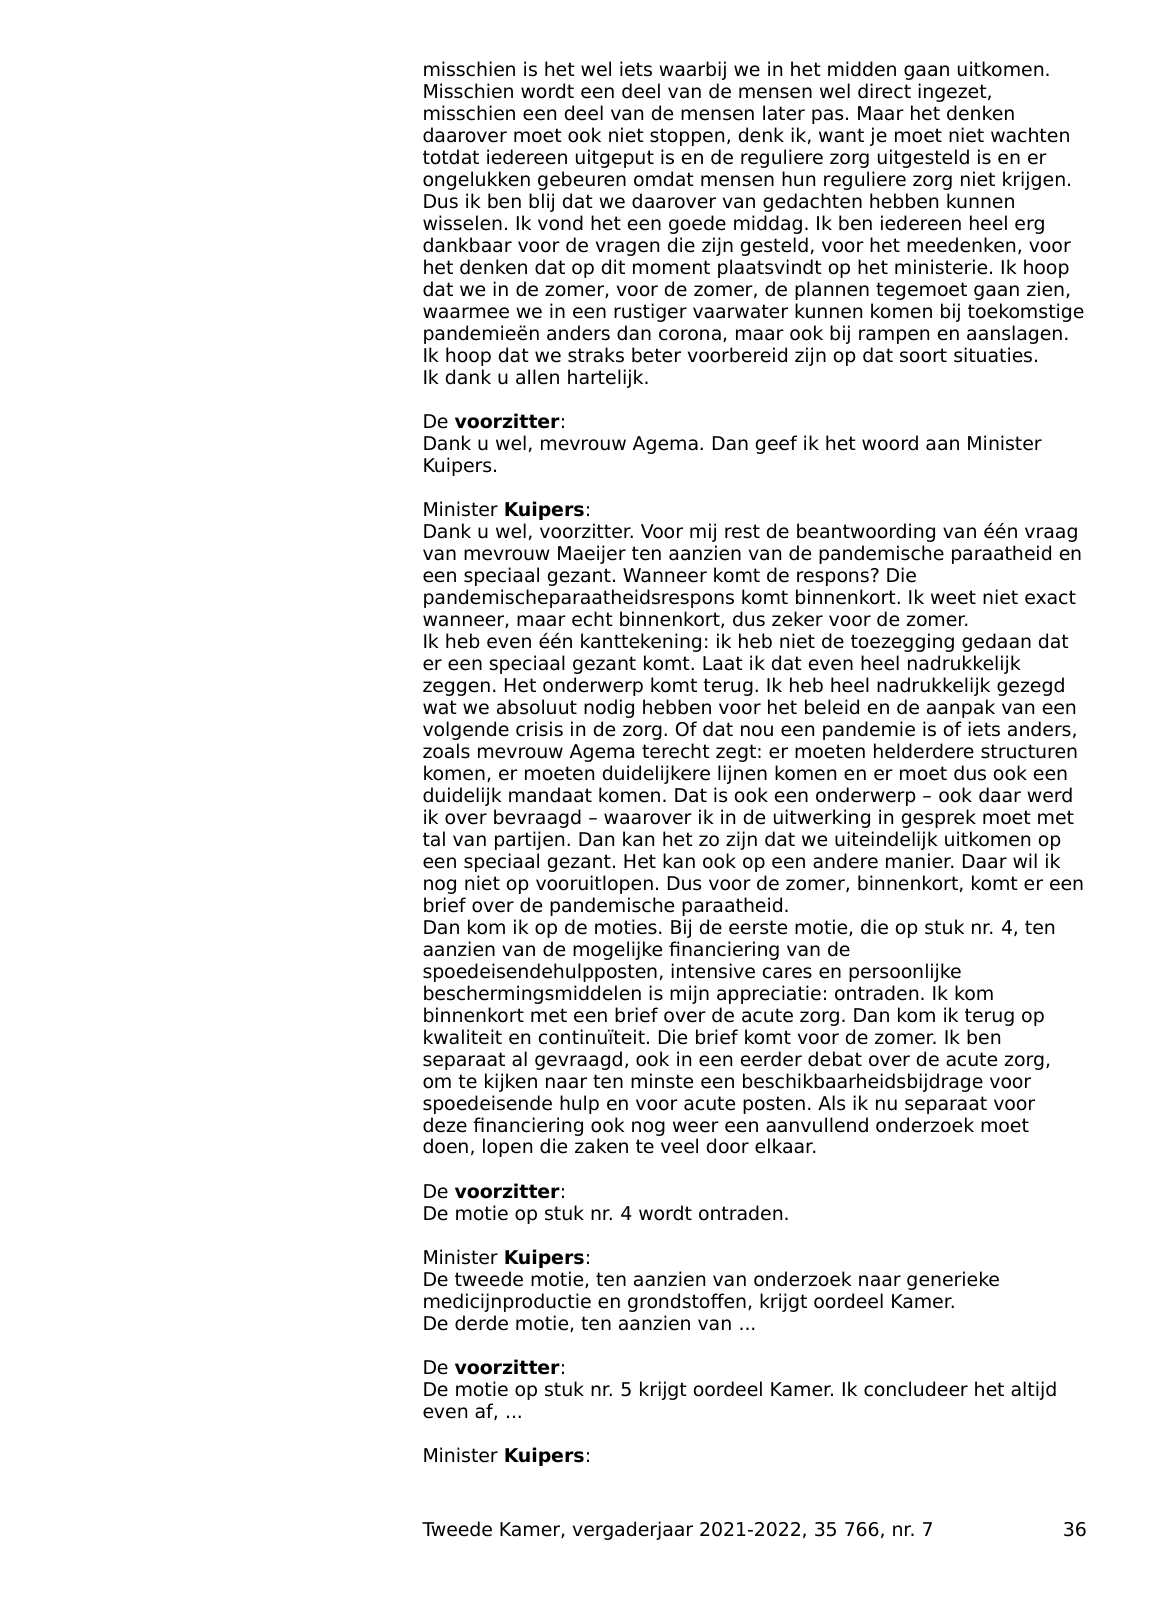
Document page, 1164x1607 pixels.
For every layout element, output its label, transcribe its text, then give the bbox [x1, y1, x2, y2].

text Dank u wel, mevrouw Agema. Dan geef ik het woord aan Minister Kuipers. [422, 433, 1087, 477]
text Dank u wel, voorzitter. Voor mij rest de beantwoording van één vraag van mevrouw Maeijer ten aanzien van de pandemische paraatheid en een speciaal gezant. Wanneer komt de respons? Die pandemischeparaatheidsrespons komt binnenkort. Ik weet niet exact wanneer, maar echt binnenkort, dus zeker voor de zomer. [422, 521, 1087, 631]
text De motie op stuk nr. 5 krijgt oordeel Kamer. Ik concludeer het altijd even af, ... [422, 1379, 1087, 1423]
text De motie op stuk nr. 4 wordt ontraden. [422, 1203, 1087, 1224]
text Dan kom ik op de moties. Bij de eerste motie, die op stuk nr. 4, ten aanzien van de mogelijke financiering van de spoedeisendehulpposten, intensive cares en persoonlijke beschermingsmiddelen is mijn appreciatie: ontraden. Ik kom binnenkort met een brief over de acute zorg. Dan kom ik terug op kwaliteit en continuïteit. Die brief komt voor de zomer. Ik ben separaat al gevraagd, ook in een eerder debat over de acute zorg, om te kijken naar ten minste een beschikbaarheidsbijdrage voor spoedeisende hulp en voor acute posten. Als ik nu separaat voor deze financiering ook nog weer een aanvullend onderzoek moet doen, lopen die zaken te veel door elkaar. [422, 917, 1087, 1158]
text misschien is het wel iets waarbij we in het midden gaan uitkomen. Misschien wordt een deel van de mensen wel direct ingezet, misschien een deel van de mensen later pas. Maar het denken daarover moet ook niet stoppen, denk ik, want je moet niet wachten totdat iedereen uitgeput is en de reguliere zorg uitgesteld is en er ongelukken gebeuren omdat mensen hun reguliere zorg niet krijgen. Dus ik ben blij dat we daarover van gedachten hebben kunnen wisselen. Ik vond het een goede middag. Ik ben iedereen heel erg dankbaar voor de vragen die zijn gesteld, voor het meedenken, voor het denken dat op dit moment plaatsvindt op het ministerie. Ik hoop dat we in de zomer, voor de zomer, de plannen tegemoet gaan zien, waarmee we in een rustiger vaarwater kunnen komen bij toekomstige pandemieën anders dan corona, maar ook bij rampen en aanslagen. Ik hoop dat we straks beter voorbereid zijn op dat soort situaties. [422, 59, 1087, 367]
text Minister Kuipers: [422, 499, 1087, 521]
text Minister Kuipers: [422, 1247, 1087, 1269]
text De voorzitter: [422, 1357, 1087, 1379]
text De derde motie, ten aanzien van ... [422, 1313, 1087, 1335]
text Ik dank u allen hartelijk. [422, 367, 1087, 389]
text De tweede motie, ten aanzien van onderzoek naar generieke medicijnproductie en grondstoffen, krijgt oordeel Kamer. [422, 1269, 1087, 1313]
text Ik heb even één kanttekening: ik heb niet de toezegging gedaan dat er een speciaal gezant komt. Laat ik dat even heel nadrukkelijk zeggen. Het onderwerp komt terug. Ik heb heel nadrukkelijk gezegd wat we absoluut nodig hebben voor het beleid en de aanpak van een volgende crisis in de zorg. Of dat nou een pandemie is of iets anders, zoals mevrouw Agema terecht zegt: er moeten helderdere structuren komen, er moeten duidelijkere lijnen komen en er moet dus ook een duidelijk mandaat komen. Dat is ook een onderwerp – ook daar werd ik over bevraagd – waarover ik in de uitwerking in gesprek moet met tal van partijen. Dan kan het zo zijn dat we uiteindelijk uitkomen op een speciaal gezant. Het kan ook op een andere manier. Daar wil ik nog niet op vooruitlopen. Dus voor de zomer, binnenkort, komt er een brief over de pandemische paraatheid. [422, 631, 1087, 917]
text De voorzitter: [422, 411, 1087, 433]
text Minister Kuipers: [422, 1445, 1087, 1467]
text De voorzitter: [422, 1181, 1087, 1203]
